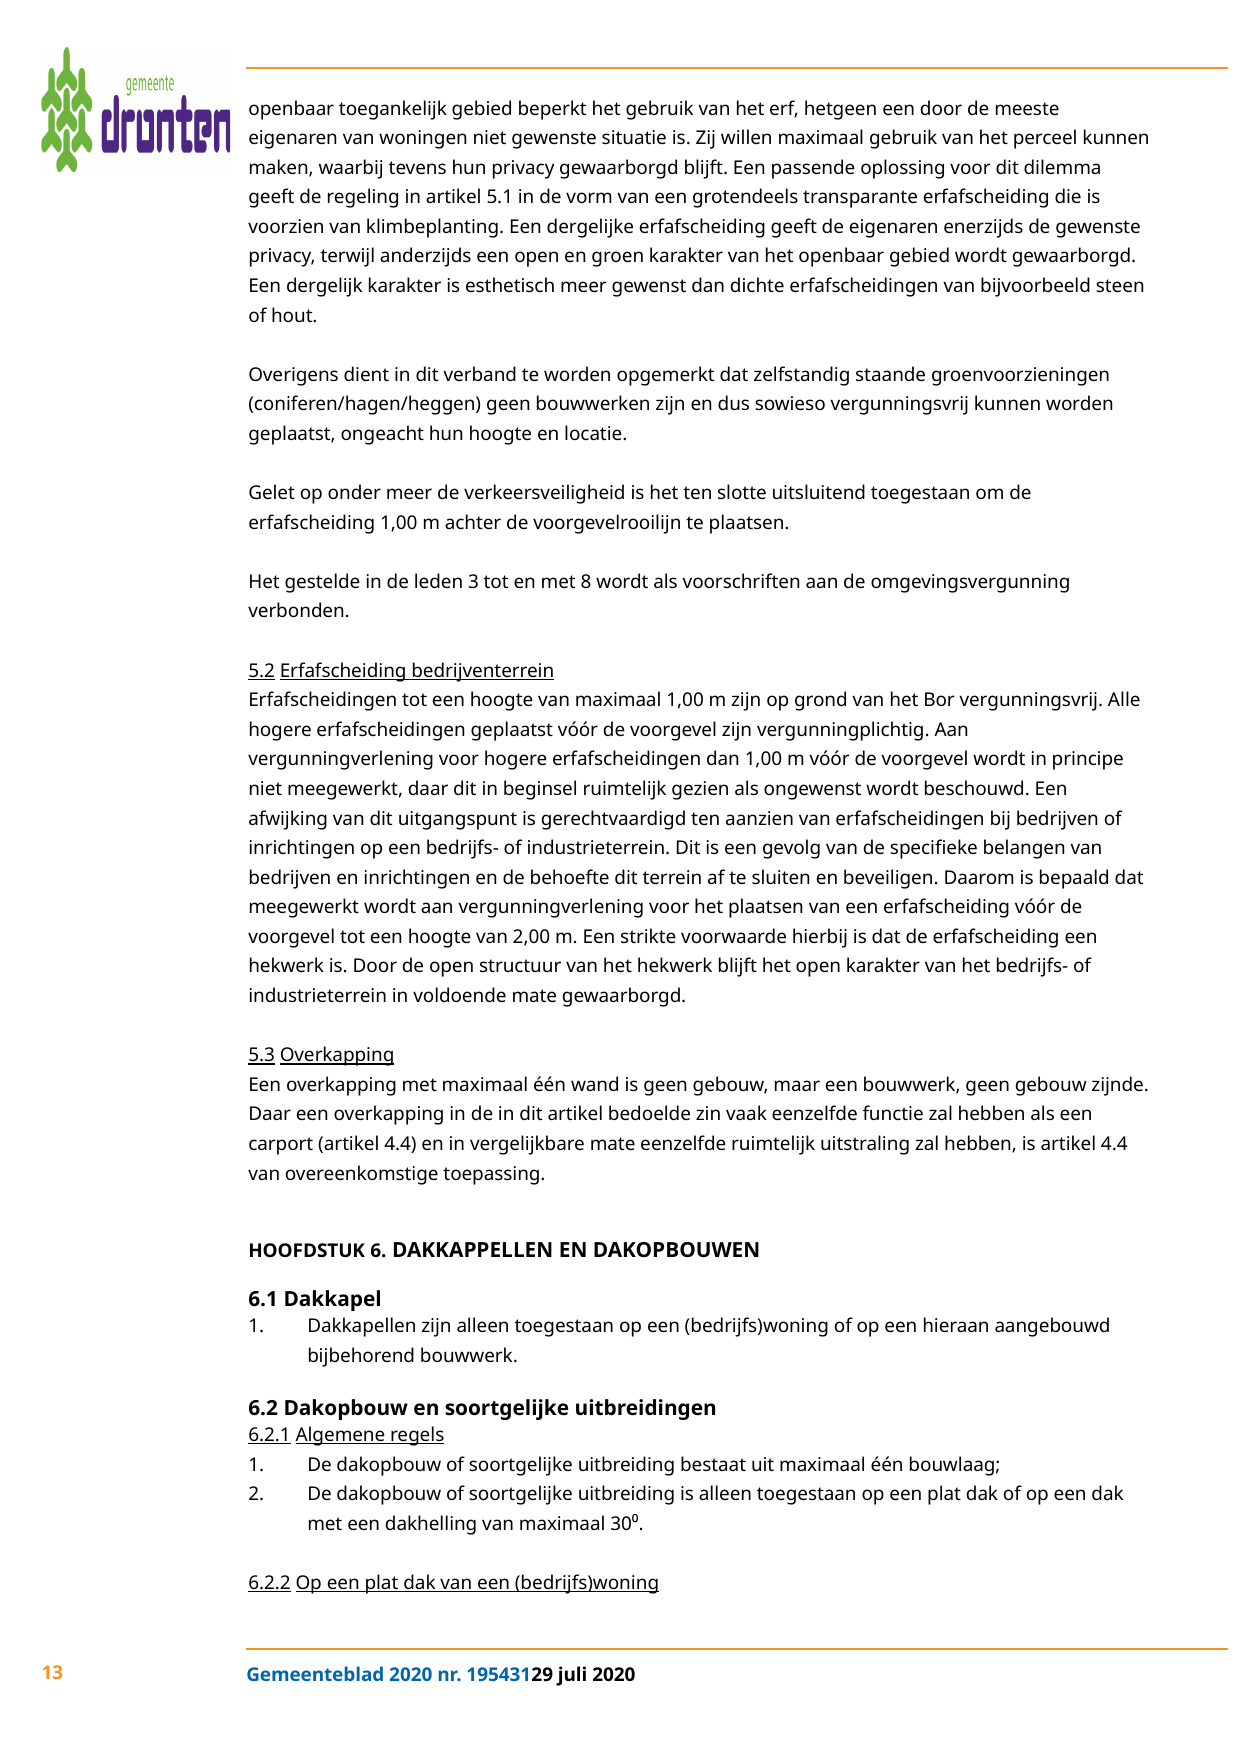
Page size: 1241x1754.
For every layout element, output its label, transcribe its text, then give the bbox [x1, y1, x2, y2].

list De dakopbouw of soortgelijke uitbreiding is alleen toegestaan op een plat dak of op een dak met een dakhelling van maximaal 30⁰. [248, 1480, 1152, 1536]
text 6.2.2 Op een plat dak van een (bedrijfs)woning [248, 1569, 1152, 1595]
text openbaar toegankelijk gebied beperkt het gebruik van het erf, hetgeen een door de meeste eigenaren van woningen niet gewenste situatie is. Zij willen maximaal gebruik van het perceel kunnen maken, waarbij tevens hun privacy gewaarborgd blijft. Een passende oplossing voor dit dilemma geeft de regeling in artikel 5.1 in de vorm van een grotendeels transparante erfafscheiding die is voorzien van klimbeplanting. Een dergelijke erfafscheiding geeft de eigenaren enerzijds de gewenste privacy, terwijl anderzijds een open en groen karakter van het openbaar gebied wordt gewaarborgd. Een dergelijk karakter is esthetisch meer gewenst dan dichte erfafscheidingen van bijvoorbeeld steen of hout. [248, 95, 1152, 328]
picture [41, 47, 231, 172]
text 5.2 Erfafscheiding bedrijventerrein [248, 657, 1152, 683]
list De dakopbouw of soortgelijke uitbreiding bestaat uit maximaal één bouwlaag; [248, 1451, 1152, 1476]
text Gelet op onder meer de verkeersveiligheid is het ten slotte uitsluitend toegestaan om de erfafscheiding 1,00 m achter de voorgevelrooilijn te plaatsen. [248, 479, 1152, 535]
text 6.1 Dakkapel [248, 1284, 1152, 1313]
text HOOFDSTUK 6. DAKKAPPELLEN EN DAKOPBOUWEN [248, 1235, 1152, 1263]
text Een overkapping met maximaal één wand is geen gebouw, maar een bouwwerk, geen gebouw zijnde. Daar een overkapping in de in dit artikel bedoelde zin vaak eenzelfde functie zal hebben als een carport (artikel 4.4) en in vergelijkbare mate eenzelfde ruimtelijk uitstraling zal hebben, is artikel 4.4 van overeenkomstige toepassing. [248, 1071, 1152, 1186]
text 5.3 Overkapping [248, 1041, 1152, 1067]
text 6.2.1 Algemene regels [248, 1421, 1152, 1447]
list Dakkapellen zijn alleen toegestaan op een (bedrijfs)woning of op een hieraan aangebouwd bijbehorend bouwwerk. [248, 1313, 1152, 1368]
text Erfafscheidingen tot een hoogte van maximaal 1,00 m zijn op grond van het Bor vergunningsvrij. Alle hogere erfafscheidingen geplaatst vóór de voorgevel zijn vergunningplichtig. Aan vergunningverlening voor hogere erfafscheidingen dan 1,00 m vóór de voorgevel wordt in principe niet meegewerkt, daar dit in beginsel ruimtelijk gezien als ongewenst wordt beschouwd. Een afwijking van dit uitgangspunt is gerechtvaardigd ten aanzien van erfafscheidingen bij bedrijven of inrichtingen op een bedrijfs- of industrieterrein. Dit is een gevolg van de specifieke belangen van bedrijven en inrichtingen en de behoefte dit terrein af te sluiten en beveiligen. Daarom is bepaald dat meegewerkt wordt aan vergunningverlening voor het plaatsen van een erfafscheiding vóór de voorgevel tot een hoogte van 2,00 m. Een strikte voorwaarde hierbij is dat de erfafscheiding een hekwerk is. Door de open structuur van het hekwerk blijft het open karakter van het bedrijfs- of industrieterrein in voldoende mate gewaarborgd. [248, 686, 1152, 1008]
text Overigens dient in dit verband te worden opgemerkt dat zelfstandig staande groenvoorzieningen (coniferen/hagen/heggen) geen bouwwerken zijn en dus sowieso vergunningsvrij kunnen worden geplaatst, ongeacht hun hoogte en locatie. [248, 361, 1152, 446]
text 6.2 Dakopbouw en soortgelijke uitbreidingen [248, 1393, 1152, 1421]
text Het gestelde in de leden 3 tot en met 8 wordt als voorschriften aan de omgevingsvergunning verbonden. [248, 568, 1152, 623]
